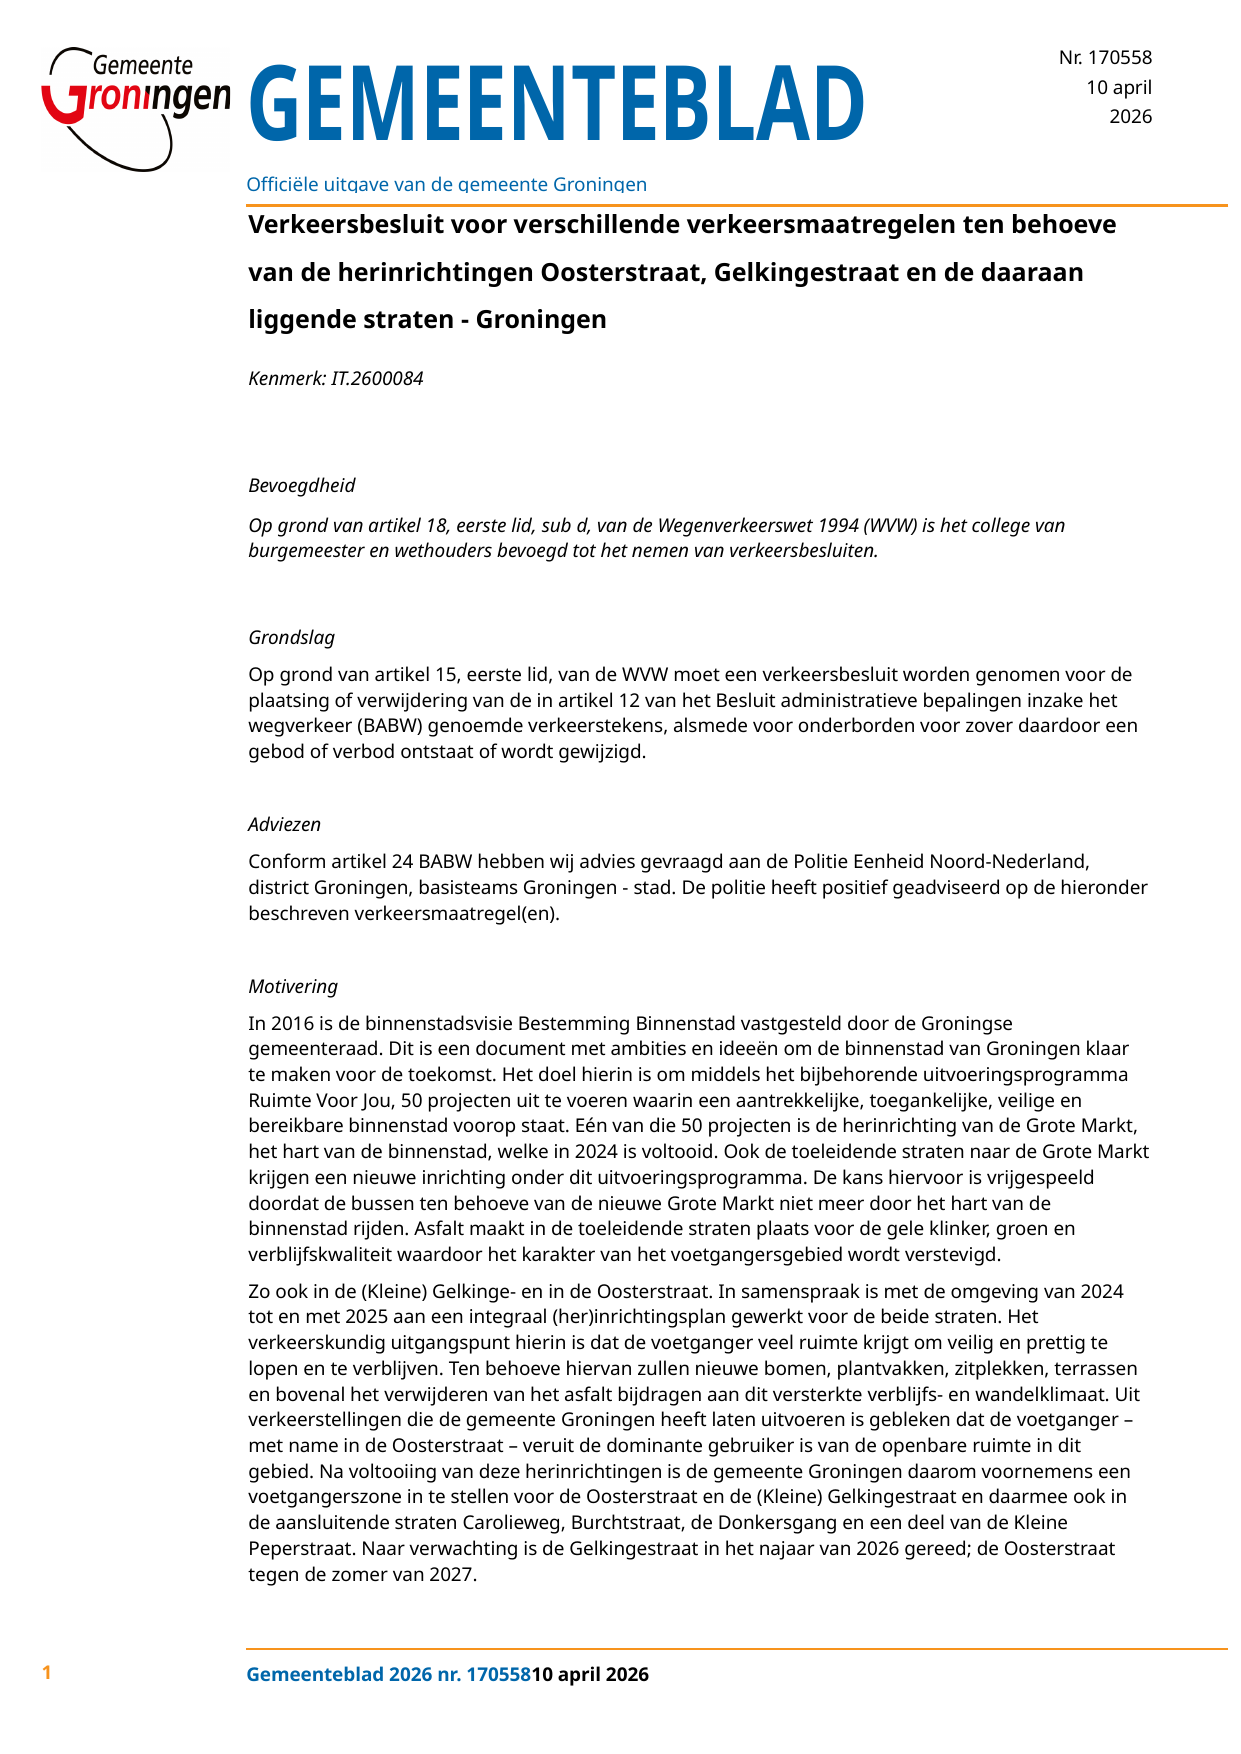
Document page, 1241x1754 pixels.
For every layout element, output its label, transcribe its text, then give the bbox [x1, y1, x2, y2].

text In 2016 is de binnenstadsvisie Bestemming Binnenstad vastgesteld door de Groningse gemeenteraad. Dit is een document met ambities en ideeën om de binnenstad van Groningen klaar te maken voor de toekomst. Het doel hierin is om middels het bijbehorende uitvoeringsprogramma Ruimte Voor Jou, 50 projecten uit te voeren waarin een aantrekkelijke, toegankelijke, veilige en bereikbare binnenstad voorop staat. Eén van die 50 projecten is de herinrichting van de Grote Markt, het hart van de binnenstad, welke in 2024 is voltooid. Ook de toeleidende straten naar de Grote Markt krijgen een nieuwe inrichting onder dit uitvoeringsprogramma. De kans hiervoor is vrijgespeeld doordat de bussen ten behoeve van de nieuwe Grote Markt niet meer door het hart van de binnenstad rijden. Asfalt maakt in de toeleidende straten plaats voor de gele klinker, groen en verblijfskwaliteit waardoor het karakter van het voetgangersgebied wordt verstevigd. [248, 1010, 1152, 1267]
text Zo ook in de (Kleine) Gelkinge- en in de Oosterstraat. In samenspraak is met de omgeving van 2024 tot en met 2025 aan een integraal (her)inrichtingsplan gewerkt voor de beide straten. Het verkeerskundig uitgangspunt hierin is dat de voetganger veel ruimte krijgt om veilig en prettig te lopen en te verblijven. Ten behoeve hiervan zullen nieuwe bomen, plantvakken, zitplekken, terrassen en bovenal het verwijderen van het asfalt bijdragen aan dit versterkte verblijfs- en wandelklimaat. Uit verkeerstellingen die de gemeente Groningen heeft laten uitvoeren is gebleken dat de voetganger – met name in de Oosterstraat – veruit de dominante gebruiker is van de openbare ruimte in dit gebied. Na voltooiing van deze herinrichtingen is de gemeente Groningen daarom voornemens een voetgangerszone in te stellen voor de Oosterstraat en de (Kleine) Gelkingestraat en daarmee ook in de aansluitende straten Carolieweg, Burchtstraat, de Donkersgang en een deel van de Kleine Peperstraat. Naar verwachting is de Gelkingestraat in het najaar van 2026 gereed; de Oosterstraat tegen de zomer van 2027. [248, 1278, 1152, 1587]
text Op grond van artikel 18, eerste lid, sub d, van de Wegenverkeerswet 1994 (WVW) is het college van burgemeester en wethouders bevoegd tot het nemen van verkeersbesluiten. [248, 512, 1152, 563]
text Conform artikel 24 BABW hebben wij advies gevraagd aan de Politie Eenheid Noord-Nederland, district Groningen, basisteams Groningen - stad. De politie heeft positief geadviseerd op de hieronder beschreven verkeersmaatregel(en). [248, 848, 1152, 925]
text Adviezen [248, 812, 1152, 837]
picture [41, 47, 231, 172]
text Verkeersbesluit voor verschillende verkeersmaatregelen ten behoeve van de herinrichtingen Oosterstraat, Gelkingestraat en de daaraan liggende straten - Groningen [248, 207, 1152, 336]
text Op grond van artikel 15, eerste lid, van de WVW moet een verkeersbesluit worden genomen voor de plaatsing of verwijdering van de in artikel 12 van het Besluit administratieve bepalingen inzake het wegverkeer (BABW) genoemde verkeerstekens, alsmede voor onderborden voor zover daardoor een gebod of verbod ontstaat of wordt gewijzigd. [248, 661, 1152, 764]
text Grondslag [248, 624, 1152, 650]
text Motivering [248, 973, 1152, 999]
text Bevoegdheid [248, 472, 1152, 498]
text Kenmerk: IT.2600084 [248, 366, 1152, 391]
